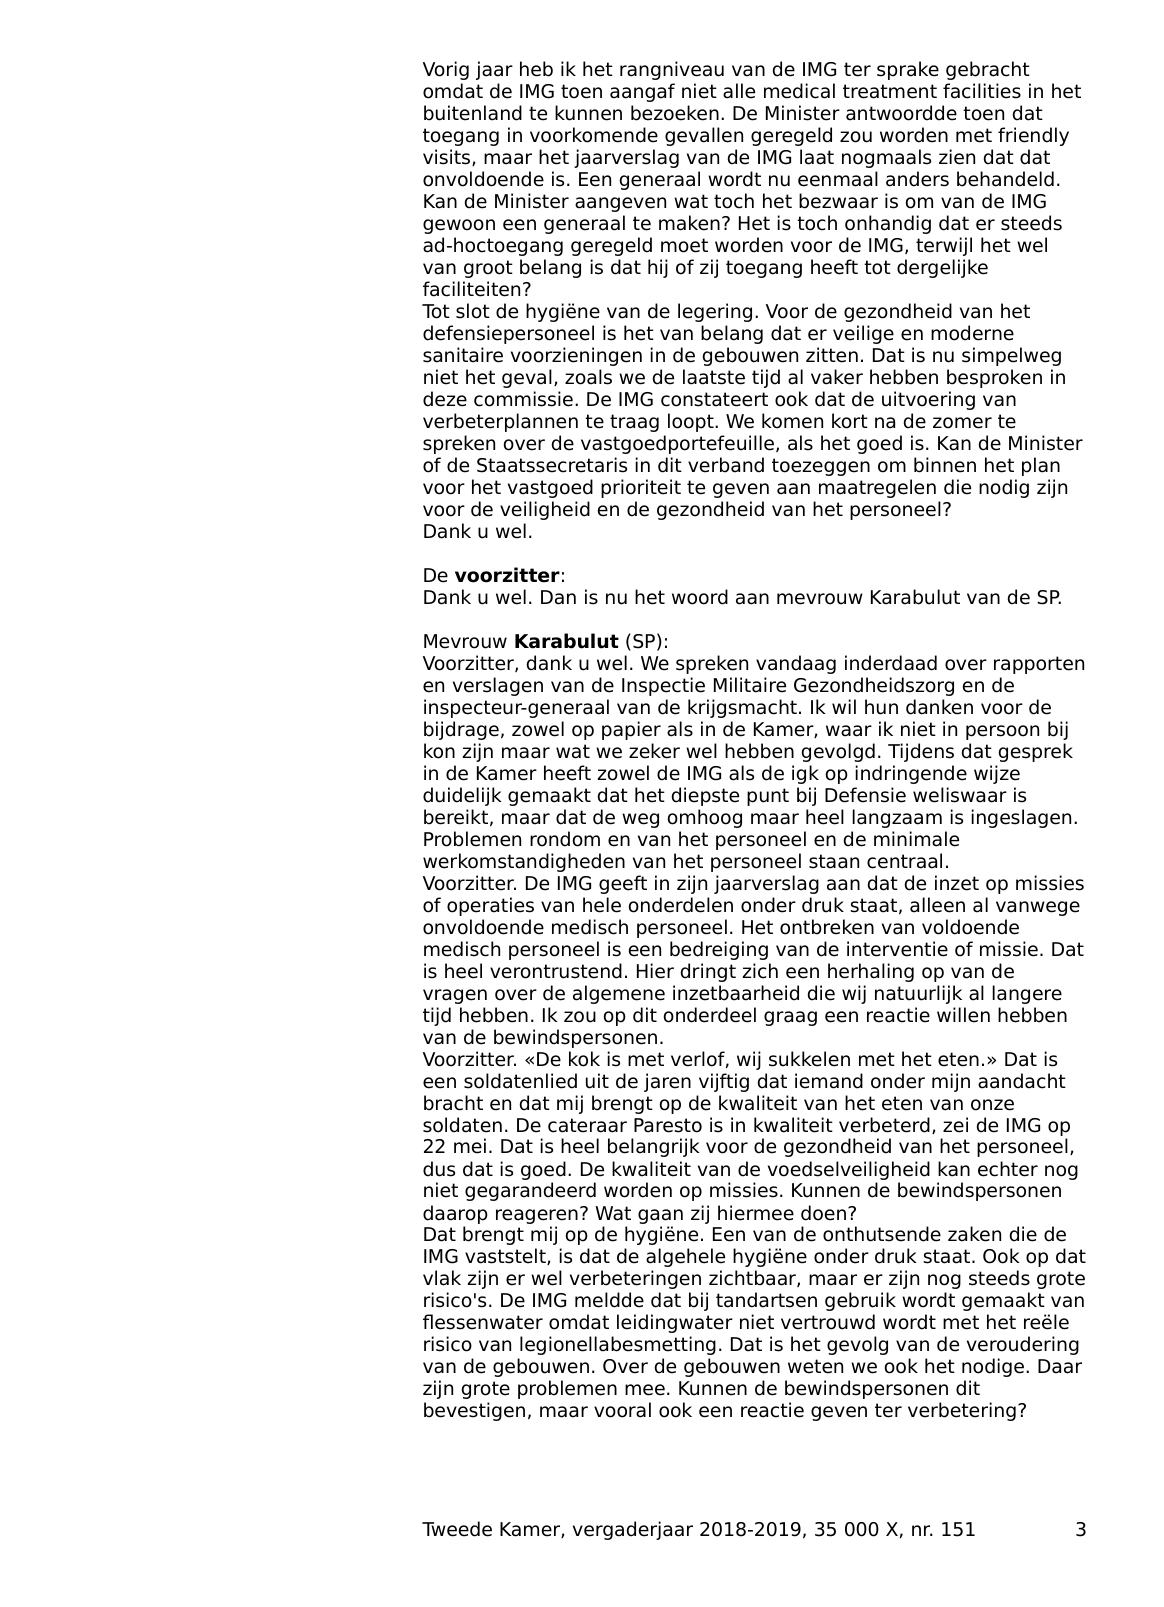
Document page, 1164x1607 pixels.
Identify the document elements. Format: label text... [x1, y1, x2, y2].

text Mevrouw Karabulut (SP): [422, 631, 1087, 653]
text De voorzitter: [422, 565, 1087, 587]
text Voorzitter. «De kok is met verlof, wij sukkelen met het eten.» Dat is een soldatenlied uit de jaren vijftig dat iemand onder mijn aandacht bracht en dat mij brengt op de kwaliteit van het eten van onze soldaten. De cateraar Paresto is in kwaliteit verbeterd, zei de IMG op 22 mei. Dat is heel belangrijk voor de gezondheid van het personeel, dus dat is goed. De kwaliteit van de voedselveiligheid kan echter nog niet gegarandeerd worden op missies. Kunnen de bewindspersonen daarop reageren? Wat gaan zij hiermee doen? [422, 1048, 1087, 1224]
text Dank u wel. Dan is nu het woord aan mevrouw Karabulut van de SP. [422, 587, 1087, 609]
text Tot slot de hygiëne van de legering. Voor de gezondheid van het defensiepersoneel is het van belang dat er veilige en moderne sanitaire voorzieningen in de gebouwen zitten. Dat is nu simpelweg niet het geval, zoals we de laatste tijd al vaker hebben besproken in deze commissie. De IMG constateert ook dat de uitvoering van verbeterplannen te traag loopt. We komen kort na de zomer te spreken over de vastgoedportefeuille, als het goed is. Kan de Minister of de Staatssecretaris in dit verband toezeggen om binnen het plan voor het vastgoed prioriteit te geven aan maatregelen die nodig zijn voor de veiligheid en de gezondheid van het personeel? [422, 301, 1087, 521]
text Voorzitter, dank u wel. We spreken vandaag inderdaad over rapporten en verslagen van de Inspectie Militaire Gezondheidszorg en de inspecteur-generaal van de krijgsmacht. Ik wil hun danken voor de bijdrage, zowel op papier als in de Kamer, waar ik niet in persoon bij kon zijn maar wat we zeker wel hebben gevolgd. Tijdens dat gesprek in de Kamer heeft zowel de IMG als de igk op indringende wijze duidelijk gemaakt dat het diepste punt bij Defensie weliswaar is bereikt, maar dat de weg omhoog maar heel langzaam is ingeslagen. Problemen rondom en van het personeel en de minimale werkomstandigheden van het personeel staan centraal. [422, 653, 1087, 873]
text Dat brengt mij op de hygiëne. Een van de onthutsende zaken die de IMG vaststelt, is dat de algehele hygiëne onder druk staat. Ook op dat vlak zijn er wel verbeteringen zichtbaar, maar er zijn nog steeds grote risico's. De IMG meldde dat bij tandartsen gebruik wordt gemaakt van flessenwater omdat leidingwater niet vertrouwd wordt met het reële risico van legionellabesmetting. Dat is het gevolg van de veroudering van de gebouwen. Over de gebouwen weten we ook het nodige. Daar zijn grote problemen mee. Kunnen de bewindspersonen dit bevestigen, maar vooral ook een reactie geven ter verbetering? [422, 1224, 1087, 1422]
text Voorzitter. De IMG geeft in zijn jaarverslag aan dat de inzet op missies of operaties van hele onderdelen onder druk staat, alleen al vanwege onvoldoende medisch personeel. Het ontbreken van voldoende medisch personeel is een bedreiging van de interventie of missie. Dat is heel verontrustend. Hier dringt zich een herhaling op van de vragen over de algemene inzetbaarheid die wij natuurlijk al langere tijd hebben. Ik zou op dit onderdeel graag een reactie willen hebben van de bewindspersonen. [422, 873, 1087, 1048]
text Dank u wel. [422, 521, 1087, 543]
text Vorig jaar heb ik het rangniveau van de IMG ter sprake gebracht omdat de IMG toen aangaf niet alle medical treatment facilities in het buitenland te kunnen bezoeken. De Minister antwoordde toen dat toegang in voorkomende gevallen geregeld zou worden met friendly visits, maar het jaarverslag van de IMG laat nogmaals zien dat dat onvoldoende is. Een generaal wordt nu eenmaal anders behandeld. Kan de Minister aangeven wat toch het bezwaar is om van de IMG gewoon een generaal te maken? Het is toch onhandig dat er steeds ad-hoctoegang geregeld moet worden voor de IMG, terwijl het wel van groot belang is dat hij of zij toegang heeft tot dergelijke faciliteiten? [422, 59, 1087, 301]
